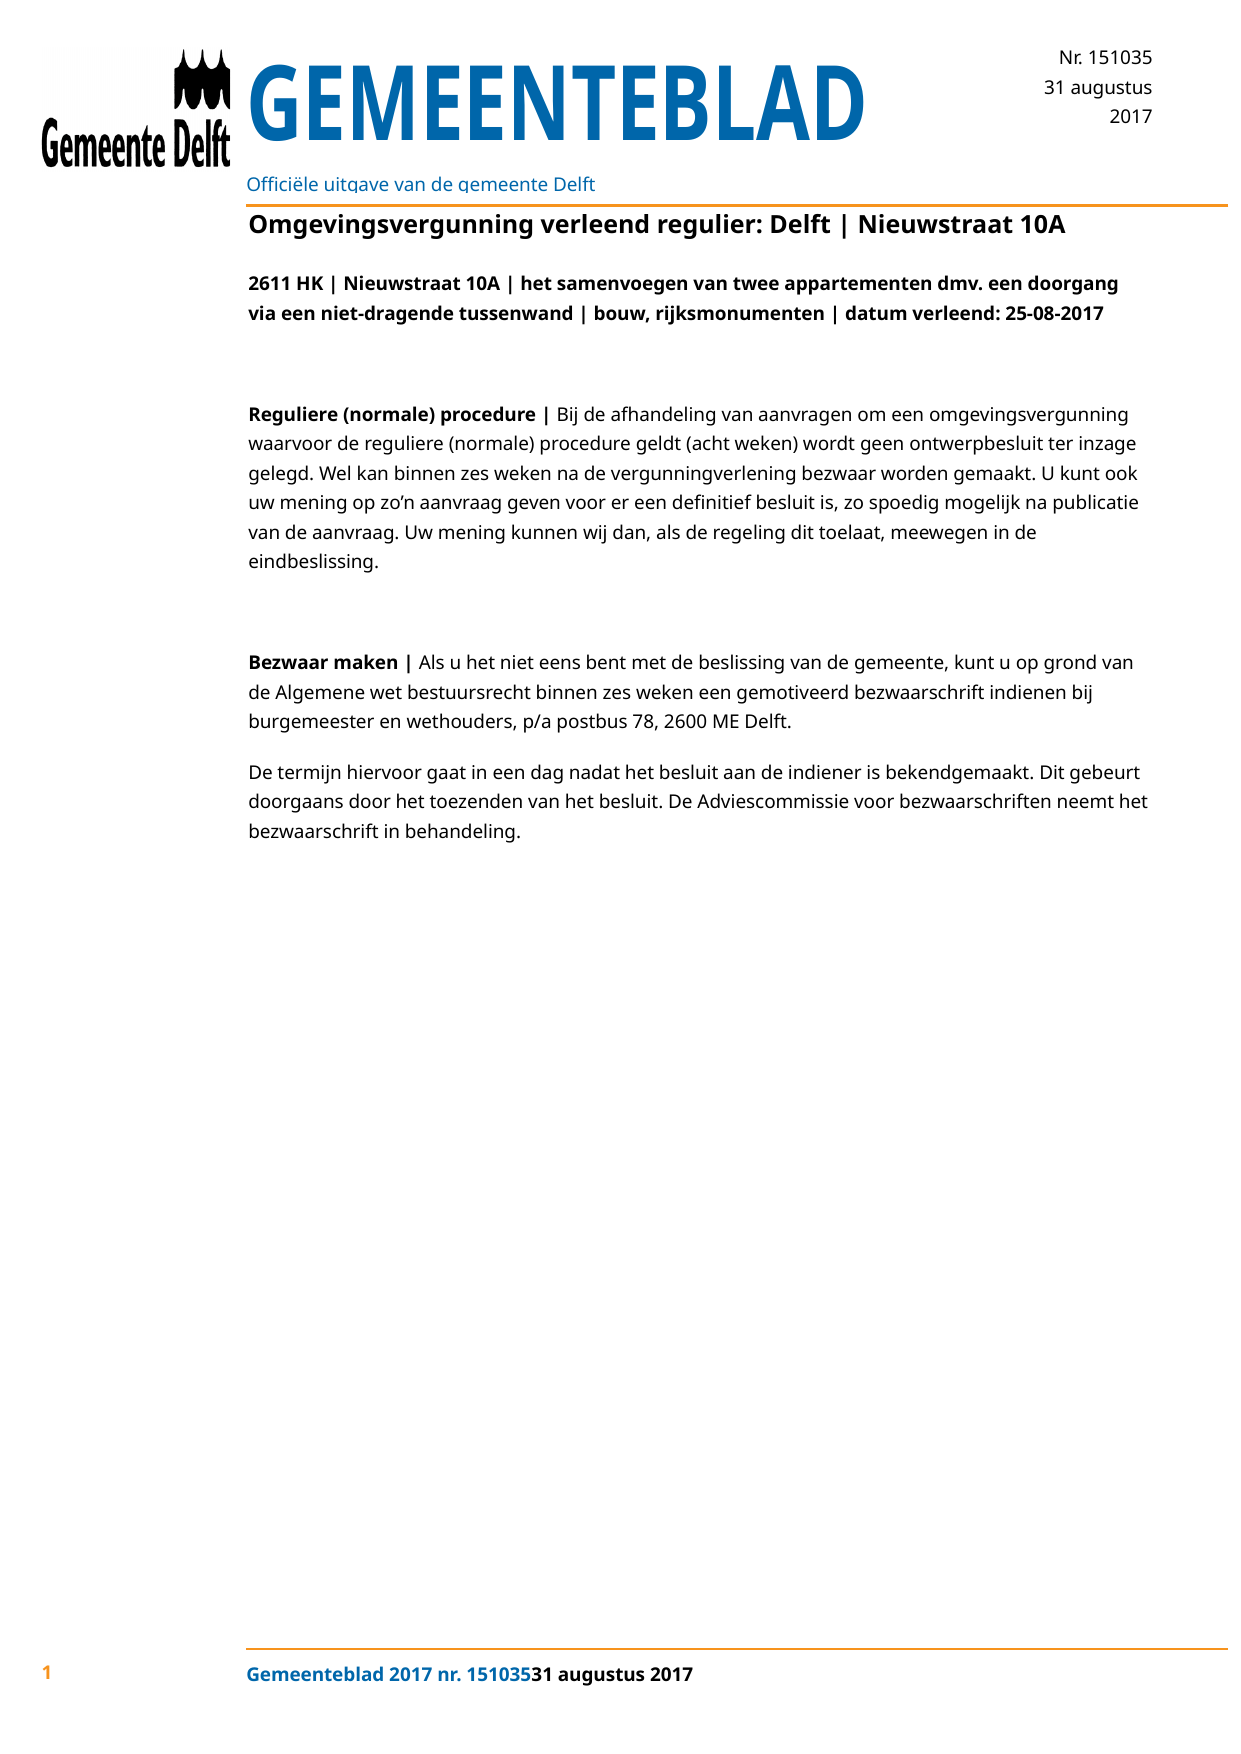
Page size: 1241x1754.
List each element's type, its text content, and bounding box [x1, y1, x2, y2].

text Bezwaar maken | Als u het niet eens bent met de beslissing van de gemeente, kunt u op grond van de Algemene wet bestuursrecht binnen zes weken een gemotiveerd bezwaarschrift indienen bij burgemeester en wethouders, p/a postbus 78, 2600 ME Delft. [248, 649, 1152, 734]
text De termijn hiervoor gaat in een dag nadat het besluit aan de indiener is bekendgemaakt. Dit gebeurt doorgaans door het toezenden van het besluit. De Adviescommissie voor bezwaarschriften neemt het bezwaarschrift in behandeling. [248, 759, 1152, 844]
text Reguliere (normale) procedure | Bij de afhandeling van aanvragen om een omgevingsvergunning waarvoor de reguliere (normale) procedure geldt (acht weken) wordt geen ontwerpbesluit ter inzage gelegd. Wel kan binnen zes weken na de vergunningverlening bezwaar worden gemaakt. U kunt ook uw mening op zo’n aanvraag geven voor er een definitief besluit is, zo spoedig mogelijk na publicatie van de aanvraag. Uw mening kunnen wij dan, als de regeling dit toelaat, meewegen in de eindbeslissing. [248, 401, 1152, 574]
text Omgevingsvergunning verleend regulier: Delft | Nieuwstraat 10A [248, 207, 1152, 241]
text 2611 HK | Nieuwstraat 10A | het samenvoegen van twee appartementen dmv. een doorgang via een niet-dragende tussenwand | bouw, rijksmonumenten | datum verleend: 25-08-2017 [248, 270, 1152, 326]
picture [41, 47, 231, 172]
